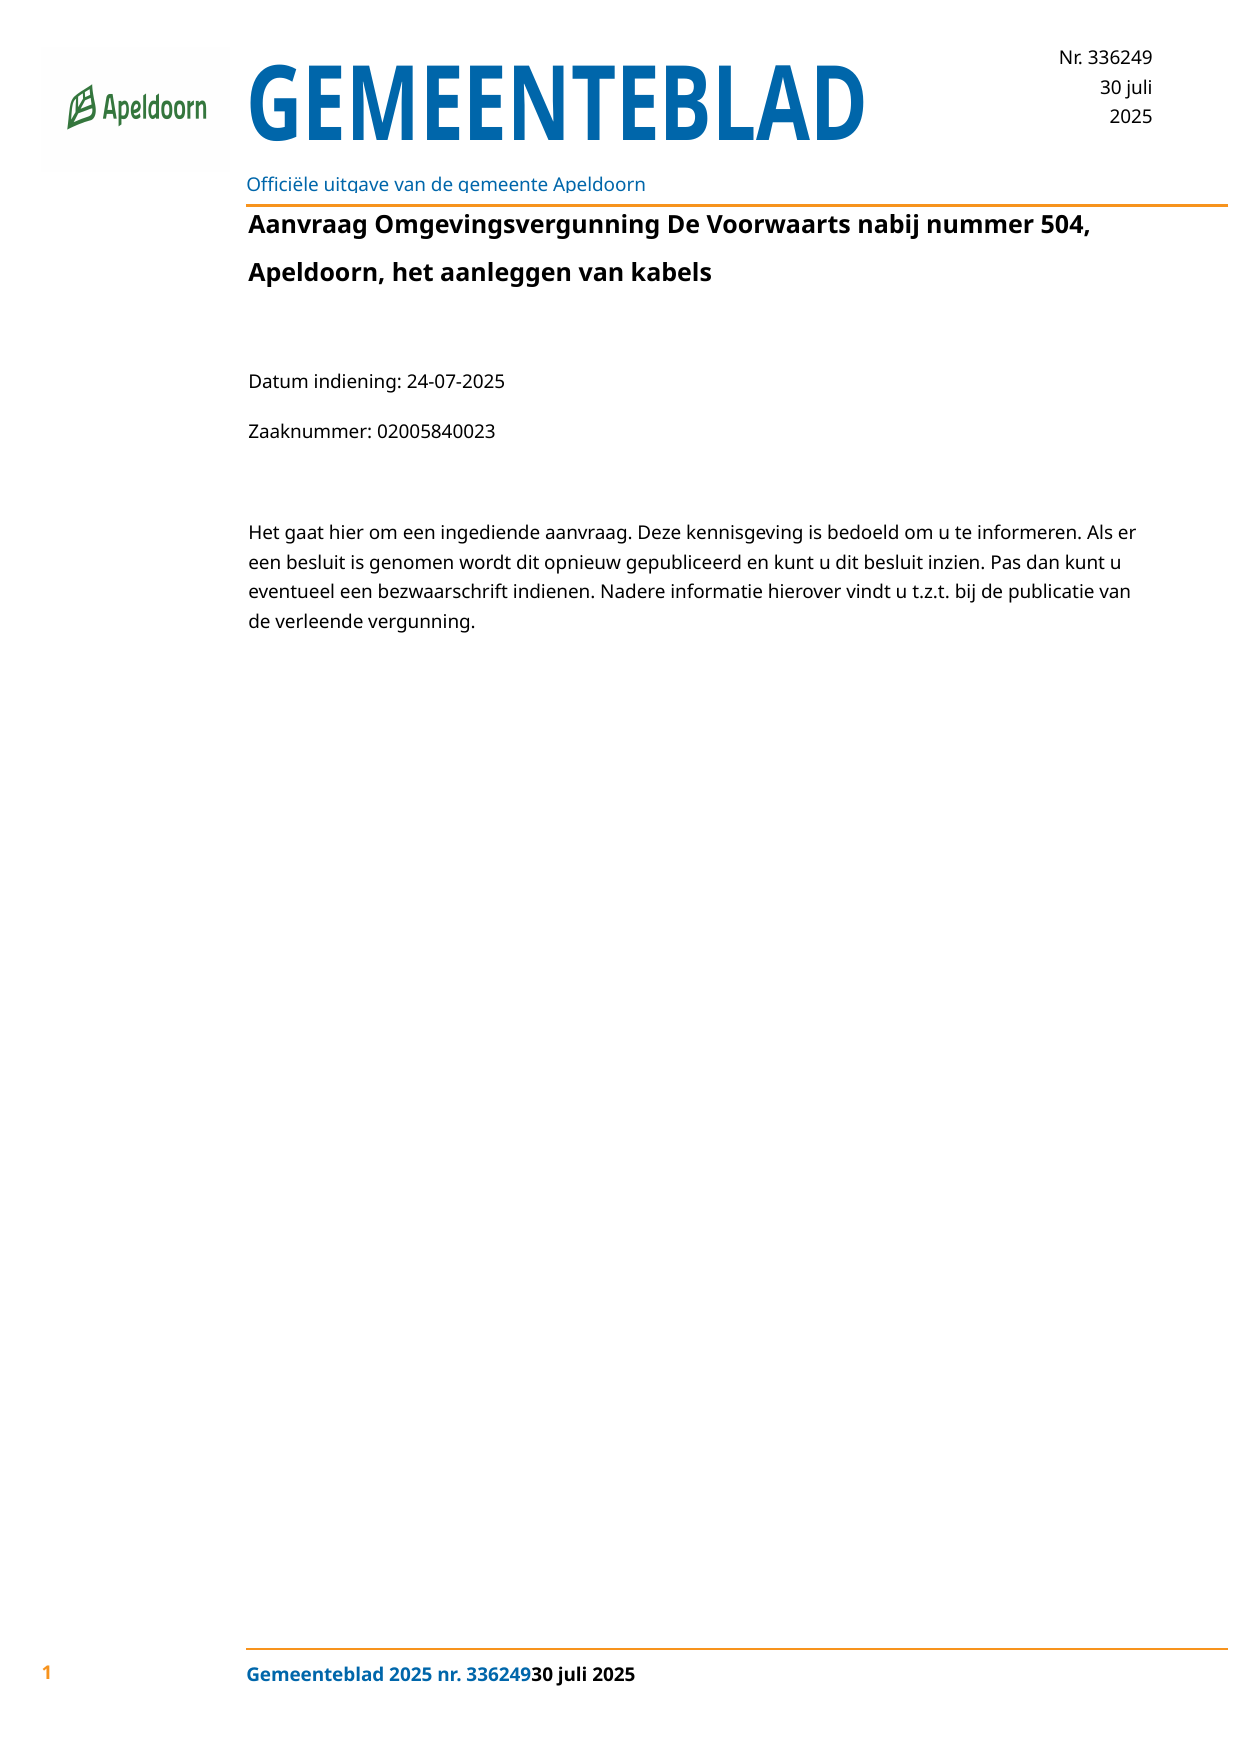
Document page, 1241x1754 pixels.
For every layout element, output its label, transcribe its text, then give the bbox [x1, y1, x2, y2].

text Aanvraag Omgevingsvergunning De Voorwaarts nabij nummer 504, Apeldoorn, het aanleggen van kabels [248, 207, 1152, 288]
text Zaaknummer: 02005840023 [248, 419, 1152, 444]
text Datum indiening: 24-07-2025 [248, 368, 1152, 394]
picture [41, 47, 231, 172]
text Het gaat hier om een ingediende aanvraag. Deze kennisgeving is bedoeld om u te informeren. Als er een besluit is genomen wordt dit opnieuw gepubliceerd en kunt u dit besluit inzien. Pas dan kunt u eventueel een bezwaarschrift indienen. Nadere informatie hierover vindt u t.z.t. bij de publicatie van de verleende vergunning. [248, 519, 1152, 634]
